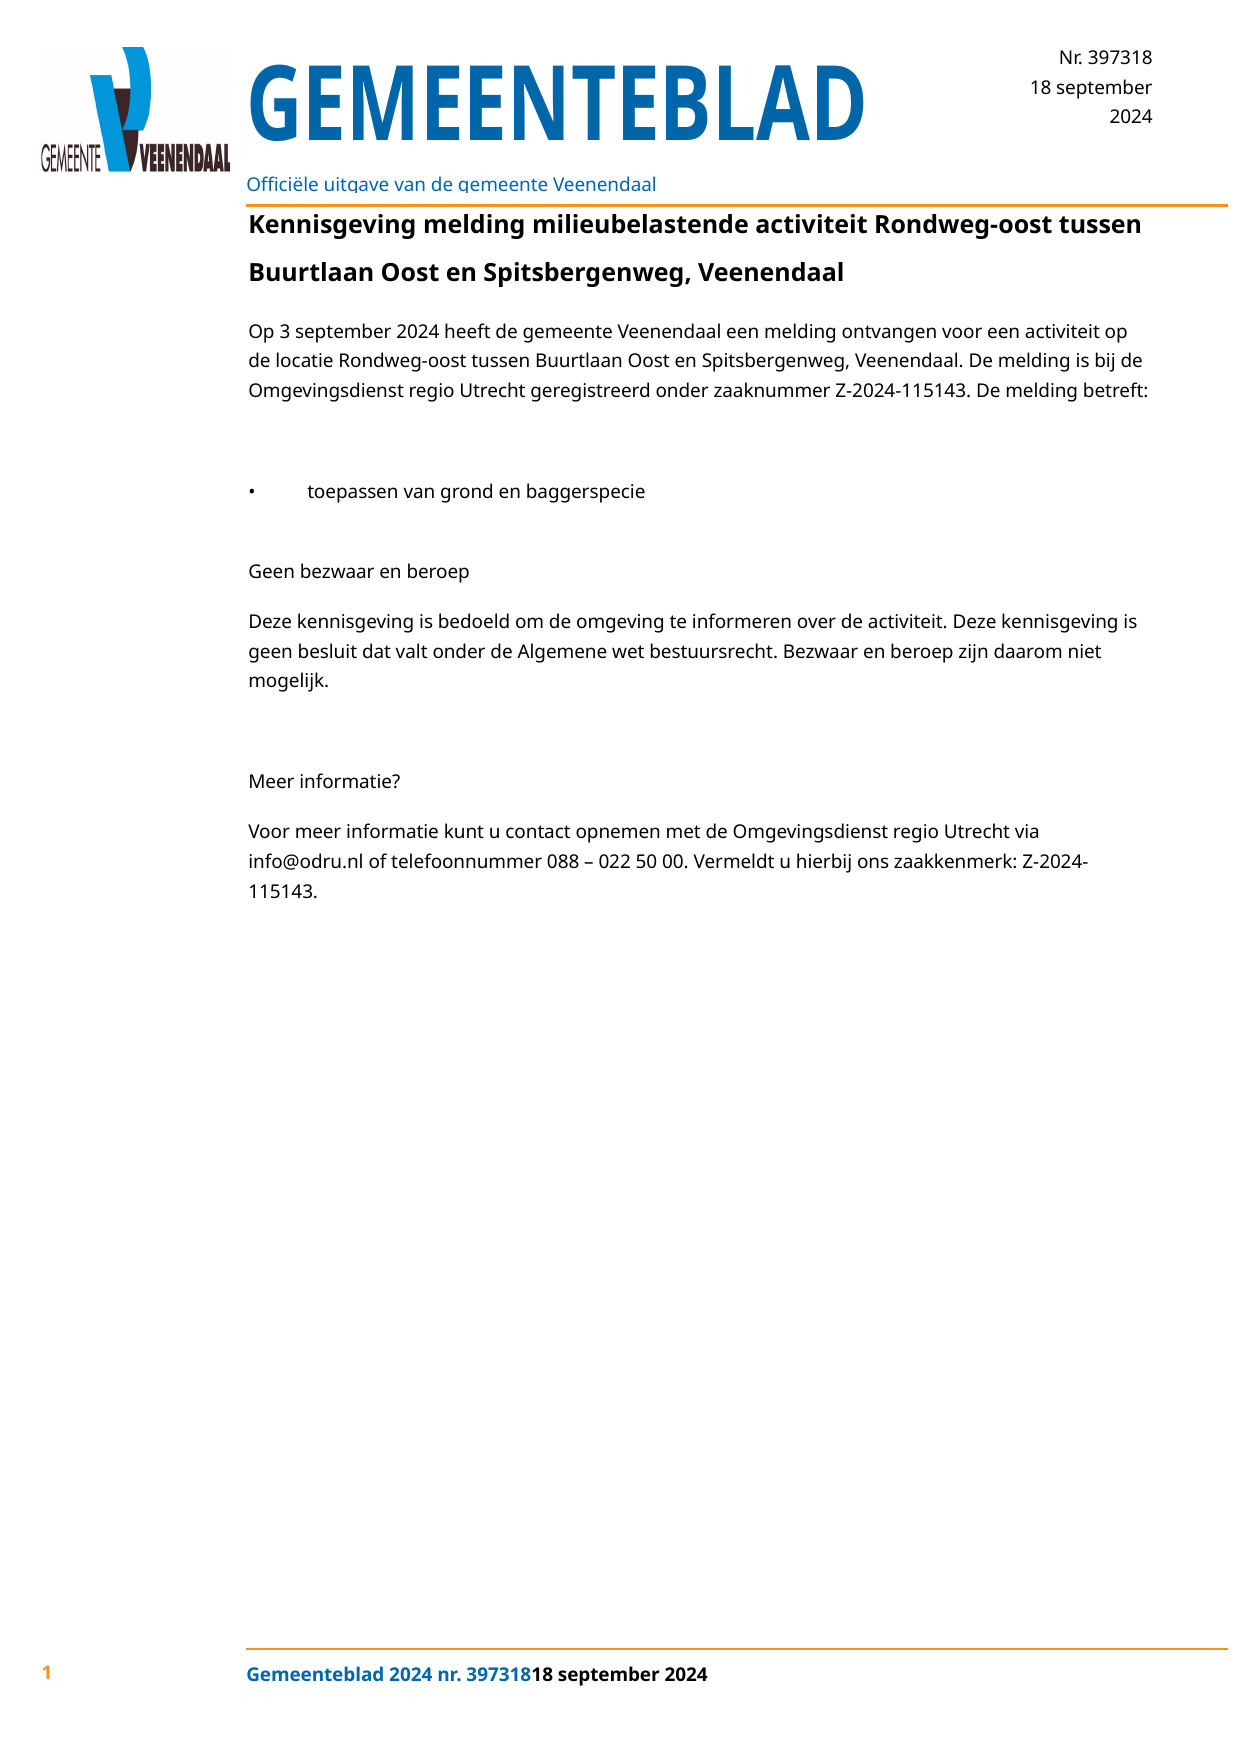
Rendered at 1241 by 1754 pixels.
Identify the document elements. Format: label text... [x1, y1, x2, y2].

picture [41, 47, 130, 172]
text Op 3 september 2024 heeft de gemeente Veenendaal een melding ontvangen voor een activiteit op de locatie Rondweg-oost tussen Buurtlaan Oost en Spitsbergenweg, Veenendaal. De melding is bij de Omgevingsdienst regio Utrecht geregistreerd onder zaaknummer Z-2024-115143. De melding betreft: [248, 318, 1152, 403]
text Deze kennisgeving is bedoeld om de omgeving te informeren over de activiteit. Deze kennisgeving is geen besluit dat valt onder de Algemene wet bestuursrecht. Bezwaar en beroep zijn daarom niet mogelijk. [248, 608, 1152, 693]
list toepassen van grond en baggerspecie [248, 478, 1152, 504]
text Kennisgeving melding milieubelastende activiteit Rondweg-oost tussen Buurtlaan Oost en Spitsbergenweg, Veenendaal [248, 207, 1152, 288]
text Meer informatie? [248, 768, 1152, 794]
text Geen bezwaar en beroep [248, 558, 1152, 584]
text Voor meer informatie kunt u contact opnemen met de Omgevingsdienst regio Utrecht via info@odru.nl of telefoonnummer 088 – 022 50 00. Vermeldt u hierbij ons zaakkenmerk: Z-2024-115143. [248, 819, 1152, 904]
picture [123, 47, 231, 172]
